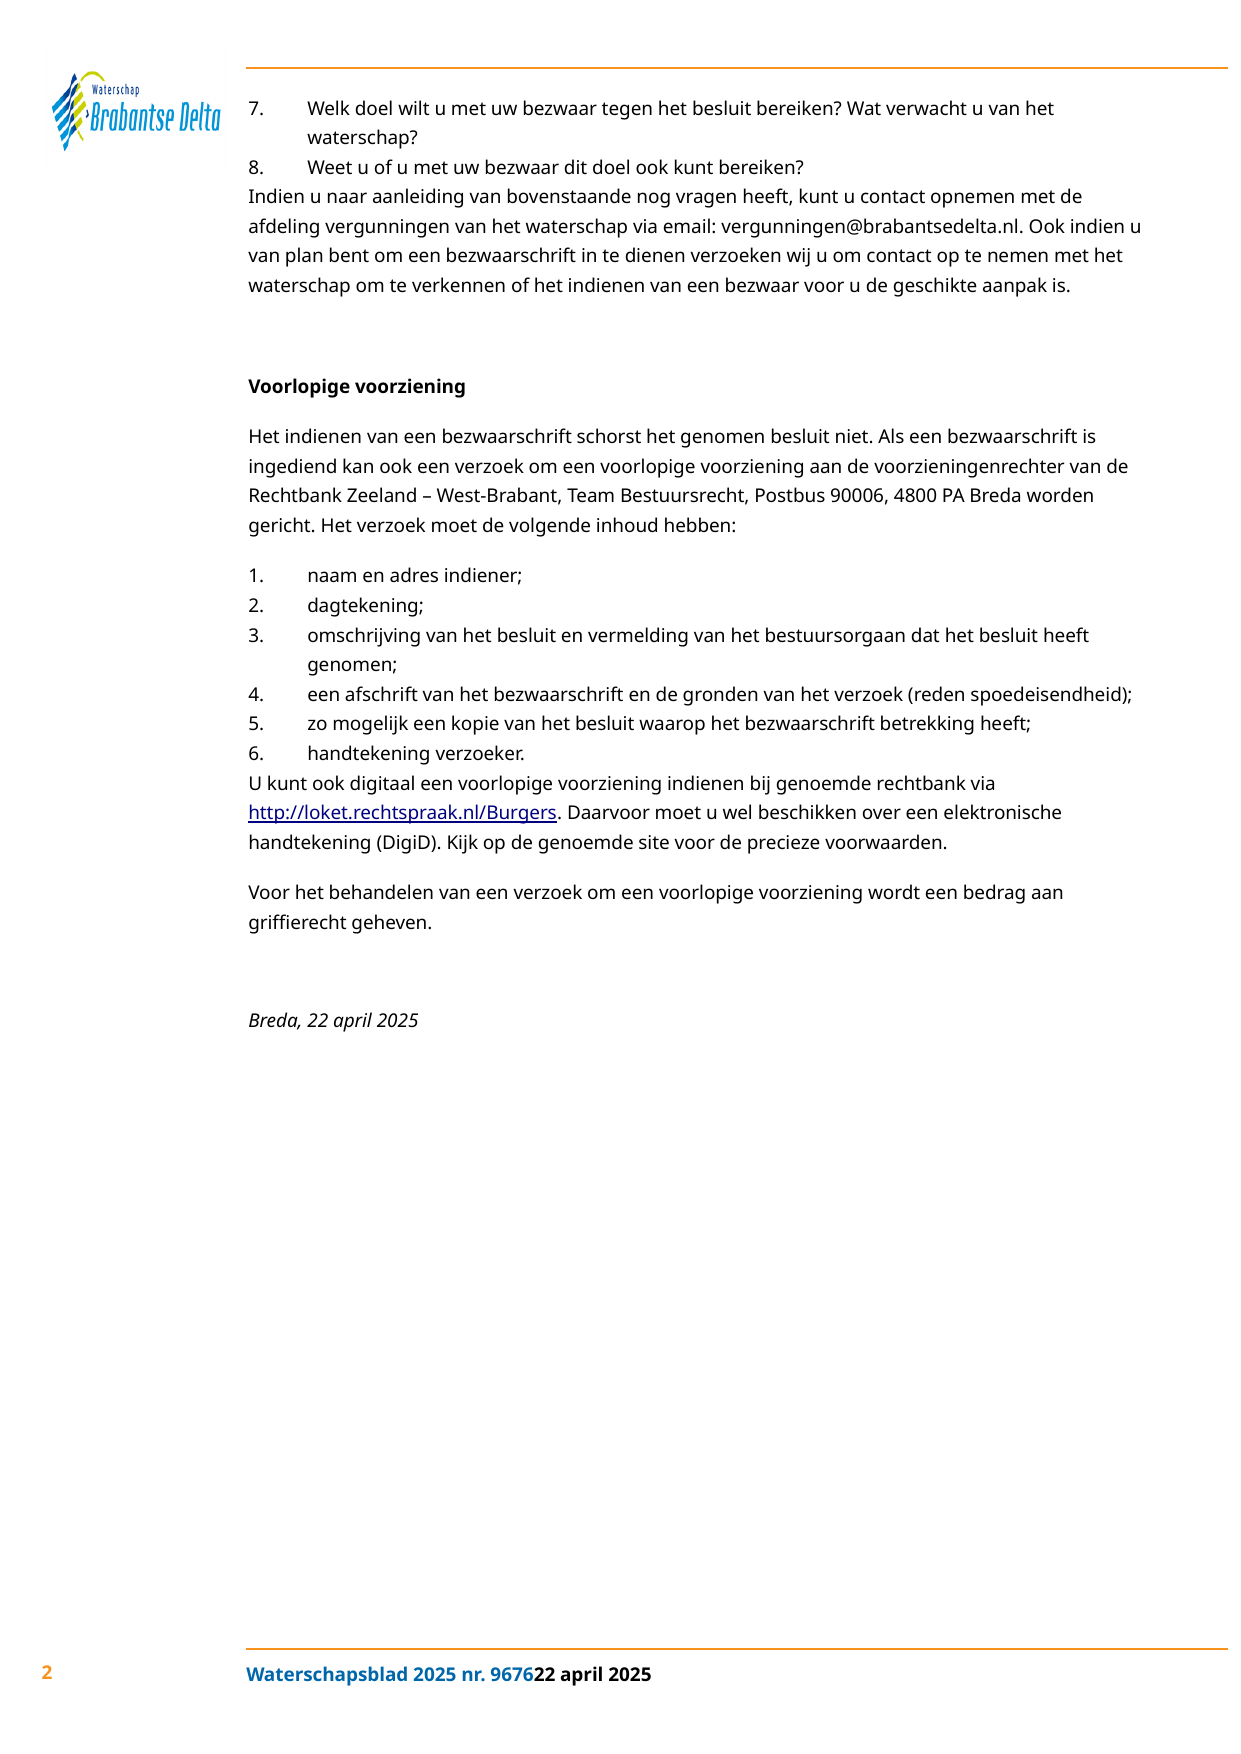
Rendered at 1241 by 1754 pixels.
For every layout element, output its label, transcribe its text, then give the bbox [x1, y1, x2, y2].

text Breda, 22 april 2025 [248, 1007, 1152, 1033]
text Voorlopige voorziening [248, 373, 1152, 399]
picture [41, 47, 231, 172]
list zo mogelijk een kopie van het besluit waarop het bezwaarschrift betrekking heeft; [248, 711, 1152, 736]
list handtekening verzoeker. [248, 740, 1152, 766]
text Voor het behandelen van een verzoek om een voorlopige voorziening wordt een bedrag aan griffierecht geheven. [248, 879, 1152, 935]
list Weet u of u met uw bezwaar dit doel ook kunt bereiken? [248, 154, 1152, 180]
list een afschrift van het bezwaarschrift en de gronden van het verzoek (reden spoedeisendheid); [248, 681, 1152, 707]
list Welk doel wilt u met uw bezwaar tegen het besluit bereiken? Wat verwacht u van het waterschap? [248, 95, 1152, 150]
text Het indienen van een bezwaarschrift schorst het genomen besluit niet. Als een bezwaarschrift is ingediend kan ook een verzoek om een voorlopige voorziening aan de voorzieningenrechter van de Rechtbank Zeeland – West-Brabant, Team Bestuursrecht, Postbus 90006, 4800 PA Breda worden gericht. Het verzoek moet de volgende inhoud hebben: [248, 423, 1152, 538]
list omschrijving van het besluit en vermelding van het bestuursorgaan dat het besluit heeft genomen; [248, 622, 1152, 677]
text Indien u naar aanleiding van bovenstaande nog vragen heeft, kunt u contact opnemen met de afdeling vergunningen van het waterschap via email: vergunningen@brabantsedelta.nl. Ook indien u van plan bent om een bezwaarschrift in te dienen verzoeken wij u om contact op te nemen met het waterschap om te verkennen of het indienen van een bezwaar voor u de geschikte aanpak is. [248, 183, 1152, 298]
list naam en adres indiener; [248, 563, 1152, 588]
list dagtekening; [248, 592, 1152, 618]
text U kunt ook digitaal een voorlopige voorziening indienen bij genoemde rechtbank via http://loket.rechtspraak.nl/Burgers. Daarvoor moet u wel beschikken over een elektronische handtekening (DigiD). Kijk op de genoemde site voor de precieze voorwaarden. [248, 770, 1152, 855]
